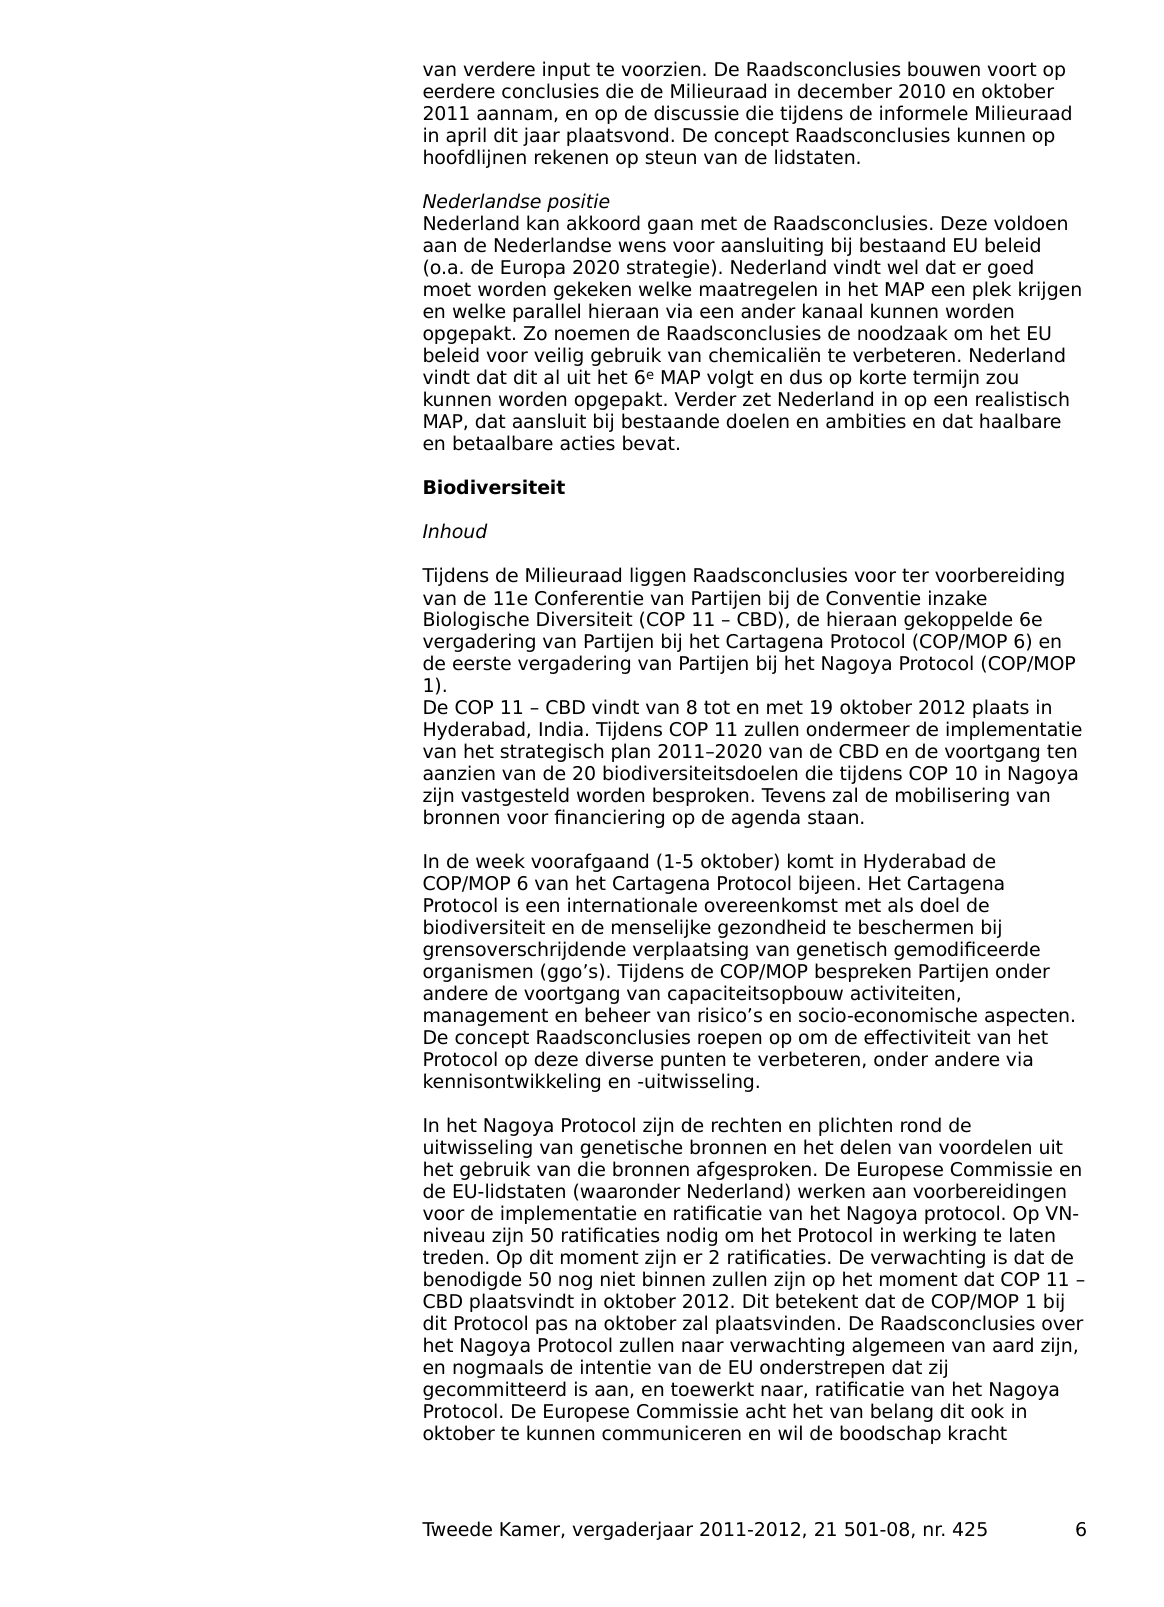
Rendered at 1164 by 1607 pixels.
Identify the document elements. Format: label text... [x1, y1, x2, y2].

subtitle Nederlandse positie [422, 191, 1087, 213]
text In de week voorafgaand (1-5 oktober) komt in Hyderabad de COP/MOP 6 van het Cartagena Protocol bijeen. Het Cartagena Protocol is een internationale overeenkomst met als doel de biodiversiteit en de menselijke gezondheid te beschermen bij grensoverschrijdende verplaatsing van genetisch gemodificeerde organismen (ggo’s). Tijdens de COP/MOP bespreken Partijen onder andere de voortgang van capaciteitsopbouw activiteiten, management en beheer van risico’s en socio-economische aspecten. De concept Raadsconclusies roepen op om de effectiviteit van het Protocol op deze diverse punten te verbeteren, onder andere via kennisontwikkeling en -uitwisseling. [422, 851, 1087, 1093]
text Nederland kan akkoord gaan met de Raadsconclusies. Deze voldoen aan de Nederlandse wens voor aansluiting bij bestaand EU beleid (o.a. de Europa 2020 strategie). Nederland vindt wel dat er goed moet worden gekeken welke maatregelen in het MAP een plek krijgen en welke parallel hieraan via een ander kanaal kunnen worden opgepakt. Zo noemen de Raadsconclusies de noodzaak om het EU beleid voor veilig gebruik van chemicaliën te verbeteren. Nederland vindt dat dit al uit het 6e MAP volgt en dus op korte termijn zou kunnen worden opgepakt. Verder zet Nederland in op een realistisch MAP, dat aansluit bij bestaande doelen en ambities en dat haalbare en betaalbare acties bevat. [422, 213, 1087, 455]
text Tijdens de Milieuraad liggen Raadsconclusies voor ter voorbereiding van de 11e Conferentie van Partijen bij de Conventie inzake Biologische Diversiteit (COP 11 – CBD), de hieraan gekoppelde 6e vergadering van Partijen bij het Cartagena Protocol (COP/MOP 6) en de eerste vergadering van Partijen bij het Nagoya Protocol (COP/MOP 1). [422, 565, 1087, 697]
subtitle Biodiversiteit [422, 477, 1087, 499]
text In het Nagoya Protocol zijn de rechten en plichten rond de uitwisseling van genetische bronnen en het delen van voordelen uit het gebruik van die bronnen afgesproken. De Europese Commissie en de EU-lidstaten (waaronder Nederland) werken aan voorbereidingen voor de implementatie en ratificatie van het Nagoya protocol. Op VN-niveau zijn 50 ratificaties nodig om het Protocol in werking te laten treden. Op dit moment zijn er 2 ratificaties. De verwachting is dat de benodigde 50 nog niet binnen zullen zijn op het moment dat COP 11 – CBD plaatsvindt in oktober 2012. Dit betekent dat de COP/MOP 1 bij dit Protocol pas na oktober zal plaatsvinden. De Raadsconclusies over het Nagoya Protocol zullen naar verwachting algemeen van aard zijn, en nogmaals de intentie van de EU onderstrepen dat zij gecommitteerd is aan, en toewerkt naar, ratificatie van het Nagoya Protocol. De Europese Commissie acht het van belang dit ook in oktober te kunnen communiceren en wil de boodschap kracht [422, 1115, 1087, 1445]
text van verdere input te voorzien. De Raadsconclusies bouwen voort op eerdere conclusies die de Milieuraad in december 2010 en oktober 2011 aannam, en op de discussie die tijdens de informele Milieuraad in april dit jaar plaatsvond. De concept Raadsconclusies kunnen op hoofdlijnen rekenen op steun van de lidstaten. [422, 59, 1087, 169]
subtitle Inhoud [422, 521, 1087, 543]
text De COP 11 – CBD vindt van 8 tot en met 19 oktober 2012 plaats in Hyderabad, India. Tijdens COP 11 zullen ondermeer de implementatie van het strategisch plan 2011–2020 van de CBD en de voortgang ten aanzien van de 20 biodiversiteitsdoelen die tijdens COP 10 in Nagoya zijn vastgesteld worden besproken. Tevens zal de mobilisering van bronnen voor financiering op de agenda staan. [422, 697, 1087, 829]
